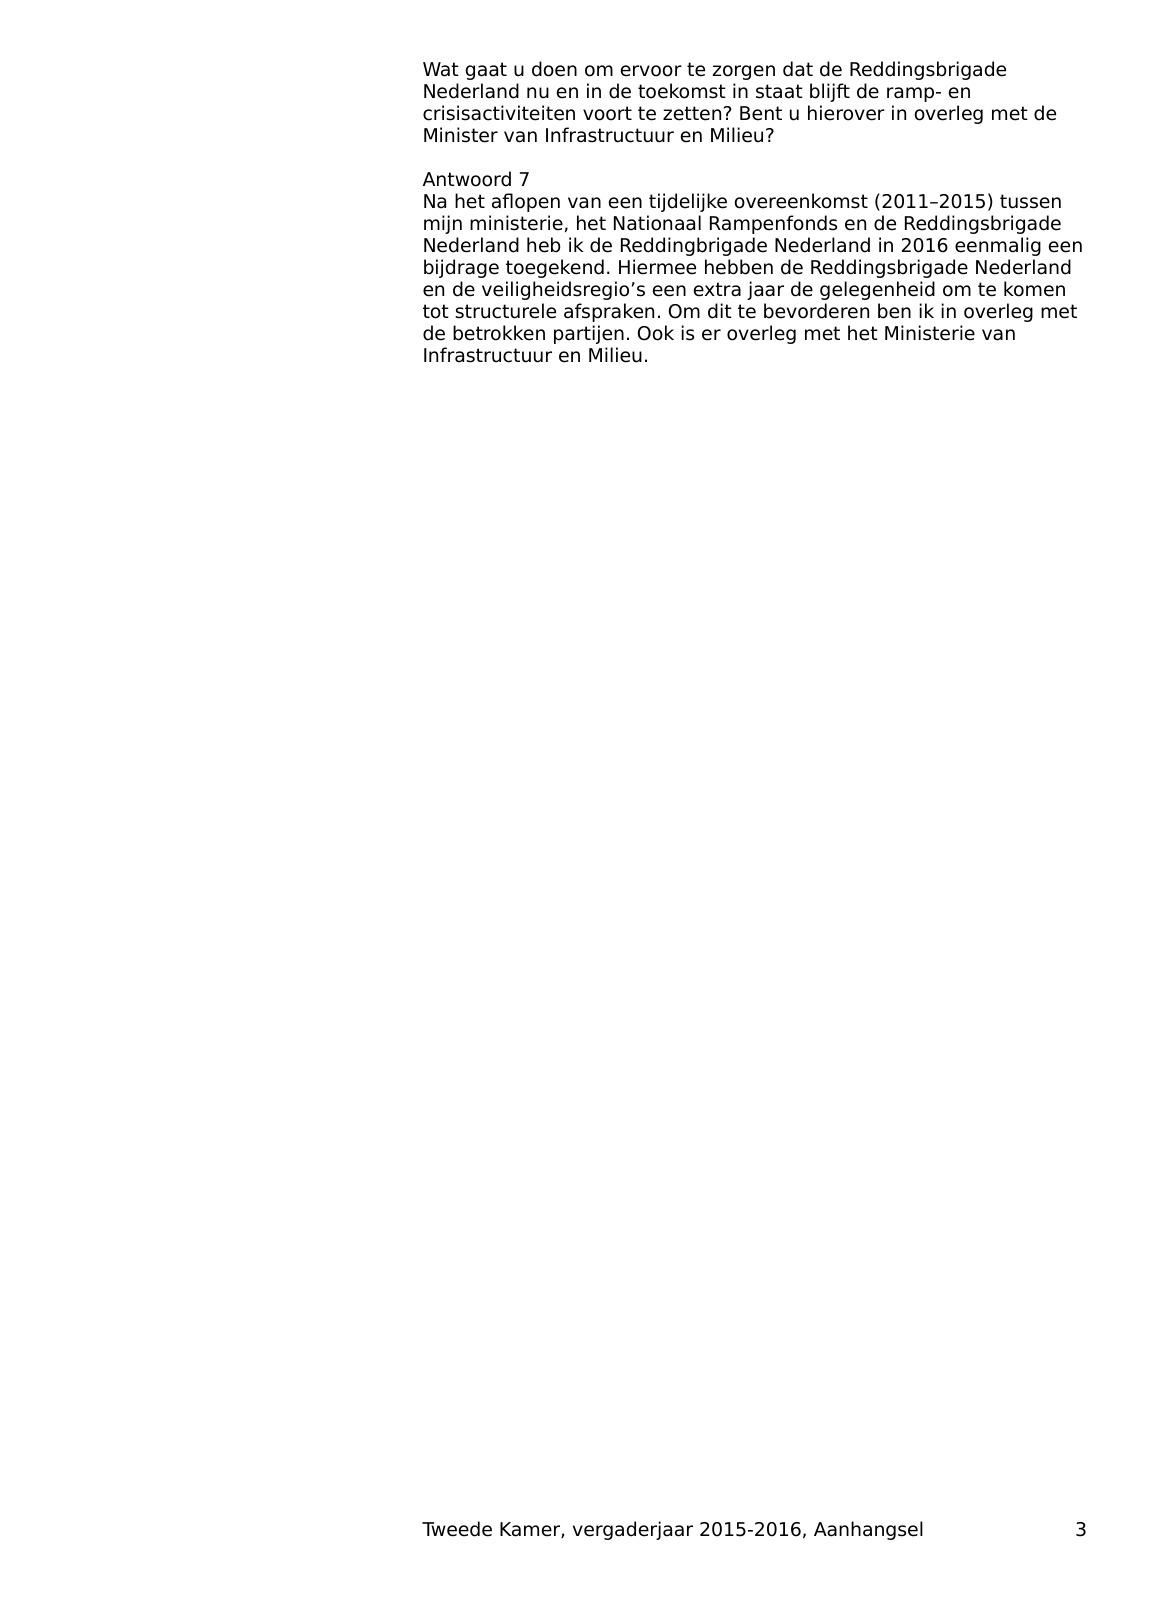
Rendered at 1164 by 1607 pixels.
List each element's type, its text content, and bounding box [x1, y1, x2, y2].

text Wat gaat u doen om ervoor te zorgen dat de Reddingsbrigade Nederland nu en in de toekomst in staat blijft de ramp- en crisisactiviteiten voort te zetten? Bent u hierover in overleg met de Minister van Infrastructuur en Milieu? [422, 59, 1087, 147]
text Antwoord 7 [422, 169, 1087, 191]
text Na het aflopen van een tijdelijke overeenkomst (2011–2015) tussen mijn ministerie, het Nationaal Rampenfonds en de Reddingsbrigade Nederland heb ik de Reddingbrigade Nederland in 2016 eenmalig een bijdrage toegekend. Hiermee hebben de Reddingsbrigade Nederland en de veiligheidsregio’s een extra jaar de gelegenheid om te komen tot structurele afspraken. Om dit te bevorderen ben ik in overleg met de betrokken partijen. Ook is er overleg met het Ministerie van Infrastructuur en Milieu. [422, 191, 1087, 367]
